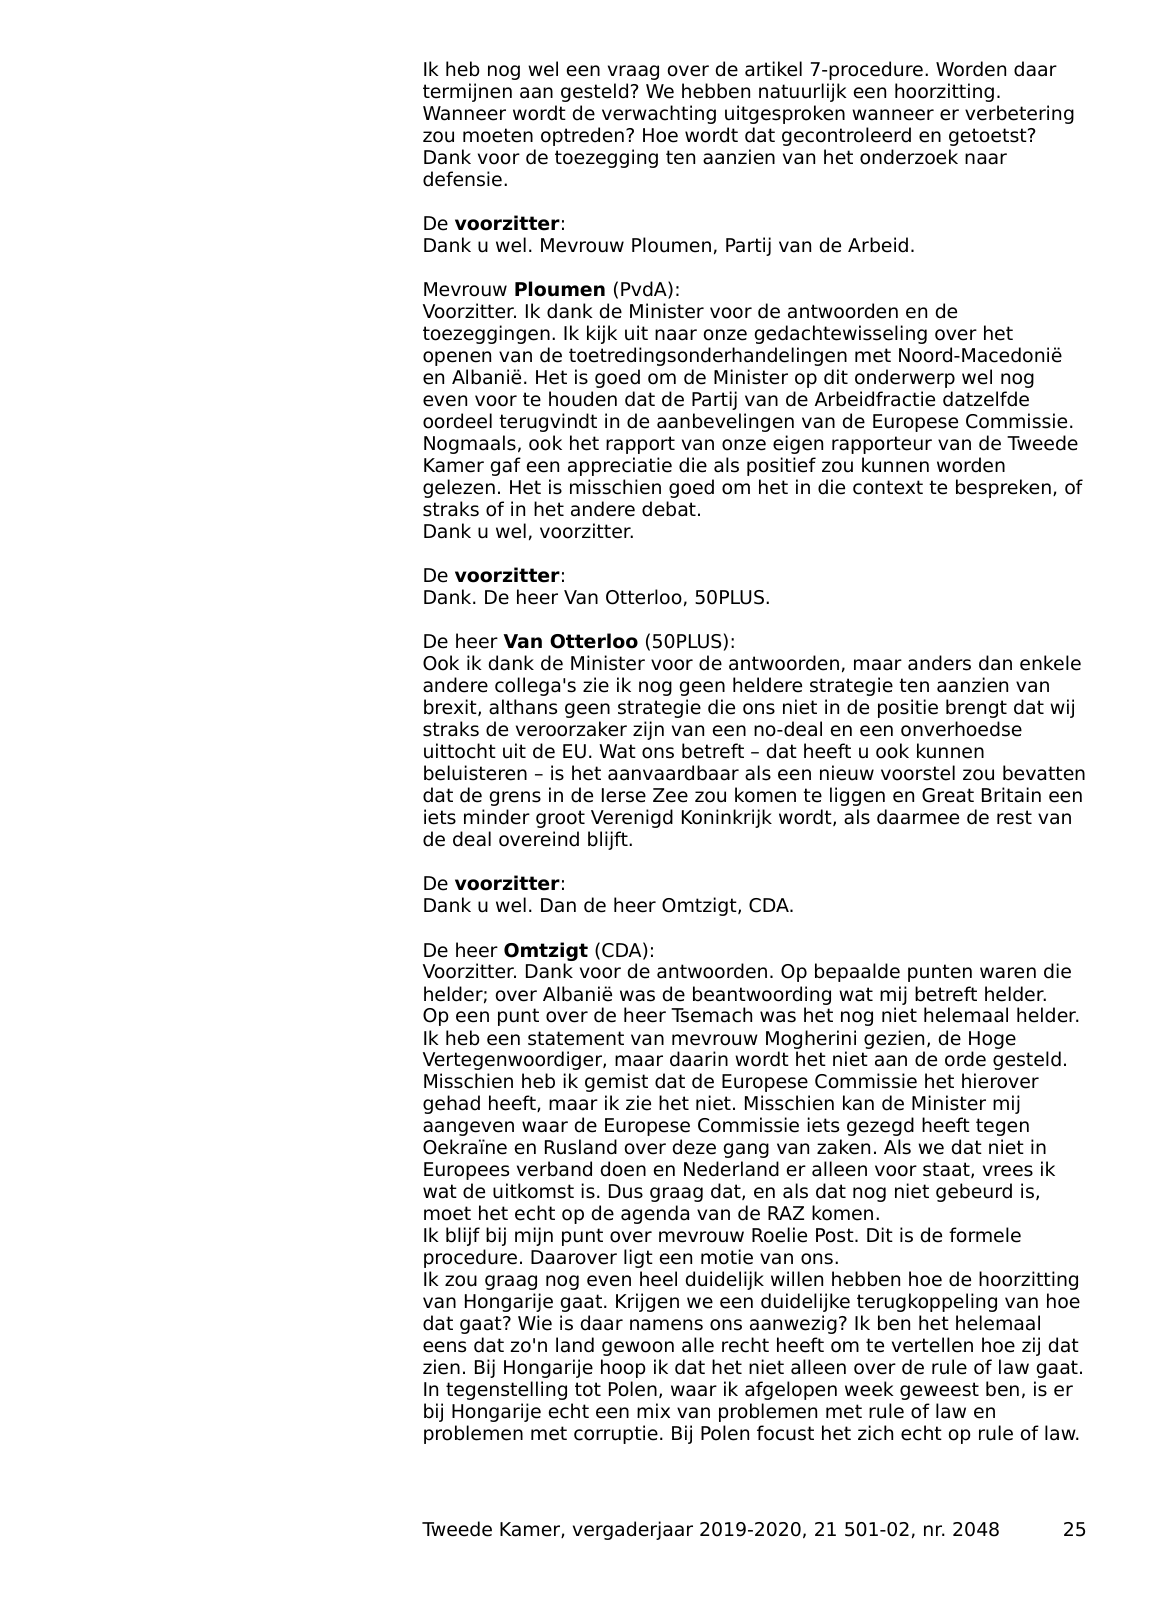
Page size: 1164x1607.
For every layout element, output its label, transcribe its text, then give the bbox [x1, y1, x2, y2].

text De heer Van Otterloo (50PLUS): [422, 631, 1087, 653]
text Ik heb nog wel een vraag over de artikel 7-procedure. Worden daar termijnen aan gesteld? We hebben natuurlijk een hoorzitting. Wanneer wordt de verwachting uitgesproken wanneer er verbetering zou moeten optreden? Hoe wordt dat gecontroleerd en getoetst? [422, 59, 1087, 147]
text Dank u wel. Dan de heer Omtzigt, CDA. [422, 895, 1087, 917]
text De voorzitter: [422, 213, 1087, 235]
text Dank voor de toezegging ten aanzien van het onderzoek naar defensie. [422, 147, 1087, 191]
text Dank. De heer Van Otterloo, 50PLUS. [422, 587, 1087, 609]
text Ook ik dank de Minister voor de antwoorden, maar anders dan enkele andere collega's zie ik nog geen heldere strategie ten aanzien van brexit, althans geen strategie die ons niet in de positie brengt dat wij straks de veroorzaker zijn van een no-deal en een onverhoedse uittocht uit de EU. Wat ons betreft – dat heeft u ook kunnen beluisteren – is het aanvaardbaar als een nieuw voorstel zou bevatten dat de grens in de Ierse Zee zou komen te liggen en Great Britain een iets minder groot Verenigd Koninkrijk wordt, als daarmee de rest van de deal overeind blijft. [422, 653, 1087, 851]
text De heer Omtzigt (CDA): [422, 939, 1087, 961]
text De voorzitter: [422, 565, 1087, 587]
text Op een punt over de heer Tsemach was het nog niet helemaal helder. Ik heb een statement van mevrouw Mogherini gezien, de Hoge Vertegenwoordiger, maar daarin wordt het niet aan de orde gesteld. Misschien heb ik gemist dat de Europese Commissie het hierover gehad heeft, maar ik zie het niet. Misschien kan de Minister mij aangeven waar de Europese Commissie iets gezegd heeft tegen Oekraïne en Rusland over deze gang van zaken. Als we dat niet in Europees verband doen en Nederland er alleen voor staat, vrees ik wat de uitkomst is. Dus graag dat, en als dat nog niet gebeurd is, moet het echt op de agenda van de RAZ komen. [422, 1005, 1087, 1225]
text Mevrouw Ploumen (PvdA): [422, 279, 1087, 301]
text Ik zou graag nog even heel duidelijk willen hebben hoe de hoorzitting van Hongarije gaat. Krijgen we een duidelijke terugkoppeling van hoe dat gaat? Wie is daar namens ons aanwezig? Ik ben het helemaal eens dat zo'n land gewoon alle recht heeft om te vertellen hoe zij dat zien. Bij Hongarije hoop ik dat het niet alleen over de rule of law gaat. In tegenstelling tot Polen, waar ik afgelopen week geweest ben, is er bij Hongarije echt een mix van problemen met rule of law en problemen met corruptie. Bij Polen focust het zich echt op rule of law. [422, 1269, 1087, 1445]
text Dank u wel. Mevrouw Ploumen, Partij van de Arbeid. [422, 235, 1087, 257]
text Voorzitter. Dank voor de antwoorden. Op bepaalde punten waren die helder; over Albanië was de beantwoording wat mij betreft helder. [422, 961, 1087, 1005]
text De voorzitter: [422, 873, 1087, 895]
text Dank u wel, voorzitter. [422, 521, 1087, 543]
text Voorzitter. Ik dank de Minister voor de antwoorden en de toezeggingen. Ik kijk uit naar onze gedachtewisseling over het openen van de toetredingsonderhandelingen met Noord-Macedonië en Albanië. Het is goed om de Minister op dit onderwerp wel nog even voor te houden dat de Partij van de Arbeidfractie datzelfde oordeel terugvindt in de aanbevelingen van de Europese Commissie. Nogmaals, ook het rapport van onze eigen rapporteur van de Tweede Kamer gaf een appreciatie die als positief zou kunnen worden gelezen. Het is misschien goed om het in die context te bespreken, of straks of in het andere debat. [422, 301, 1087, 521]
text Ik blijf bij mijn punt over mevrouw Roelie Post. Dit is de formele procedure. Daarover ligt een motie van ons. [422, 1225, 1087, 1269]
